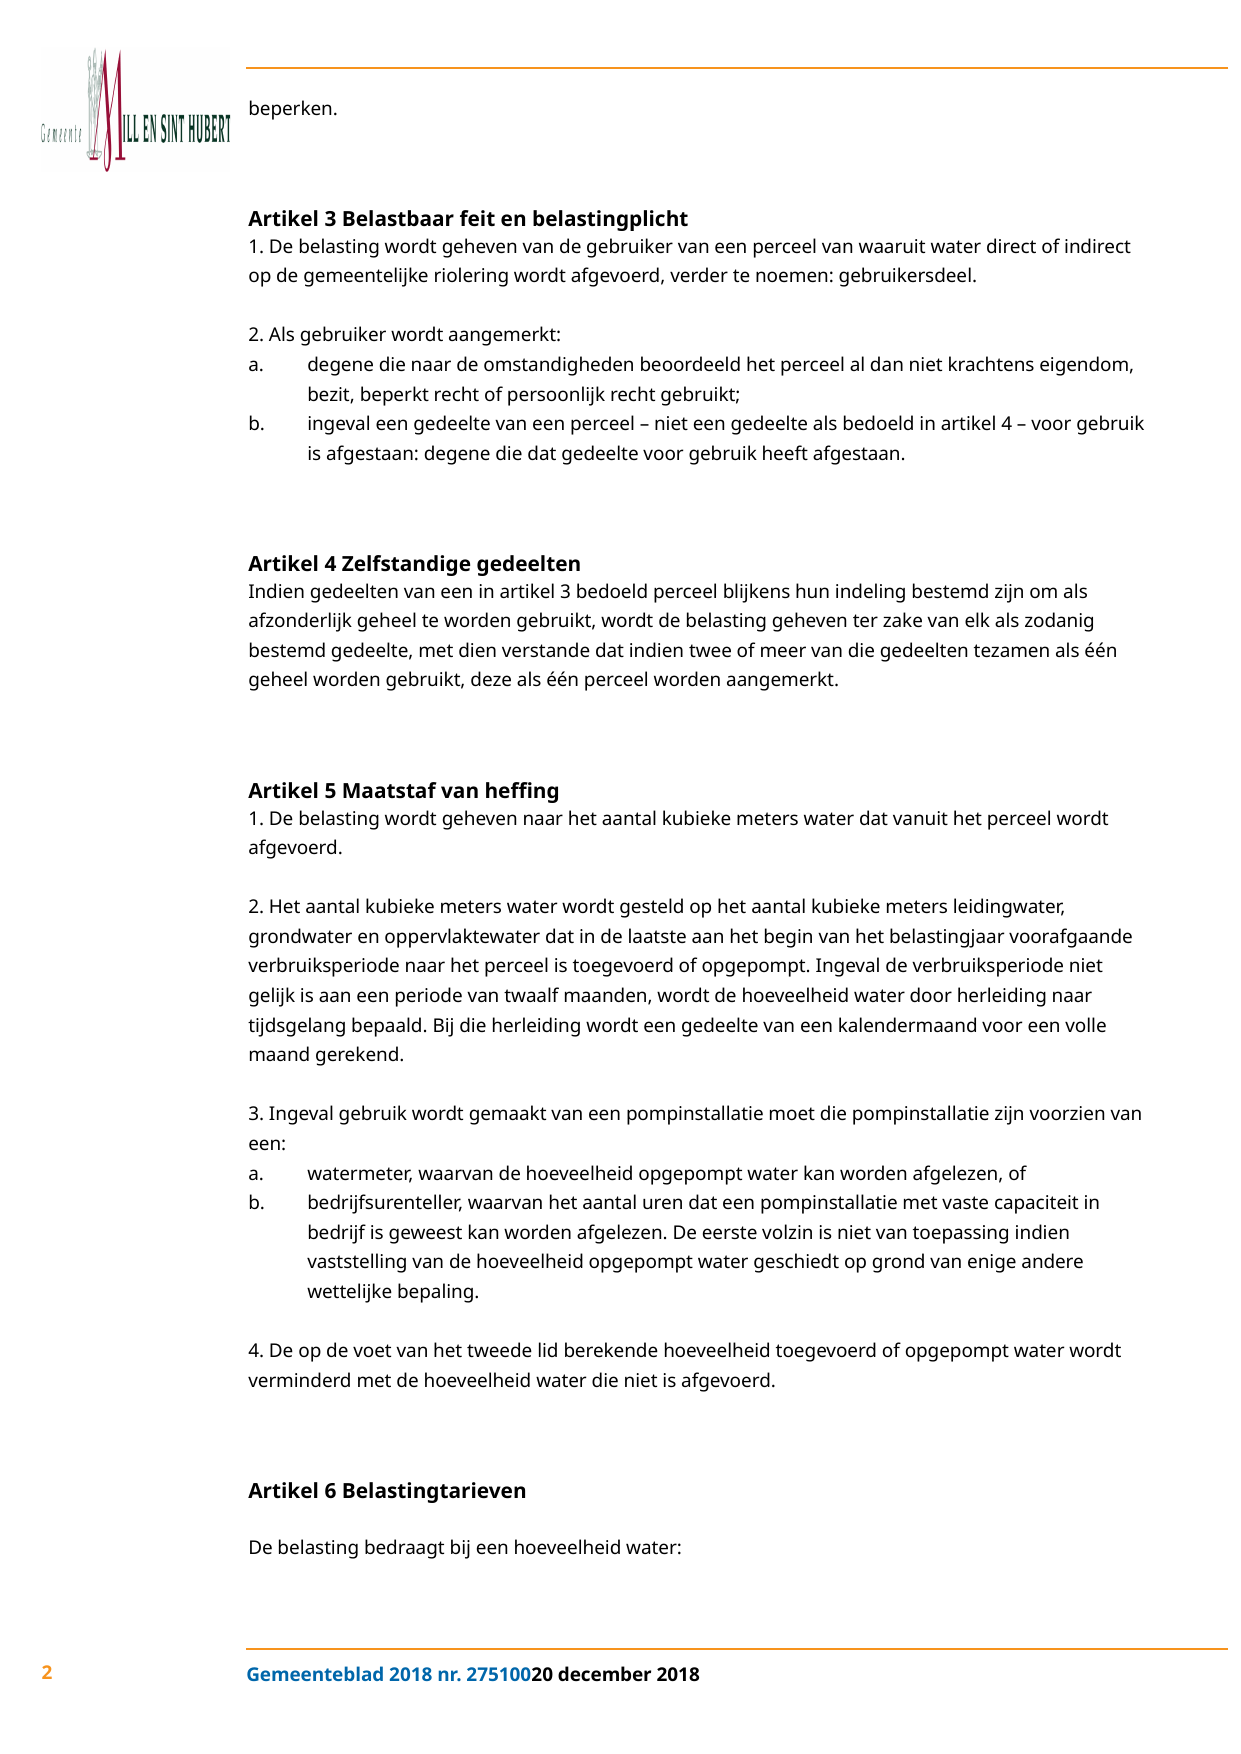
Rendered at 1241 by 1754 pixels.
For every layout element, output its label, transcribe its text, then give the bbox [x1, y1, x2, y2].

list ingeval een gedeelte van een perceel – niet een gedeelte als bedoeld in artikel 4 – voor gebruik is afgestaan: degene die dat gedeelte voor gebruik heeft afgestaan. [248, 410, 1152, 466]
text Indien gedeelten van een in artikel 3 bedoeld perceel blijkens hun indeling bestemd zijn om als afzonderlijk geheel te worden gebruikt, wordt de belasting geheven ter zake van elk als zodanig bestemd gedeelte, met dien verstande dat indien twee of meer van die gedeelten tezamen als één geheel worden gebruikt, deze als één perceel worden aangemerkt. [248, 578, 1152, 692]
picture [41, 47, 231, 172]
list watermeter, waarvan de hoeveelheid opgepompt water kan worden afgelezen, of [248, 1160, 1152, 1185]
text 2. Het aantal kubieke meters water wordt gesteld op het aantal kubieke meters leidingwater, grondwater en oppervlaktewater dat in de laatste aan het begin van het belastingjaar voorafgaande verbruiksperiode naar het perceel is toegevoerd of opgepompt. Ingeval de verbruiksperiode niet gelijk is aan een periode van twaalf maanden, wordt de hoeveelheid water door herleiding naar tijdsgelang bepaald. Bij die herleiding wordt een gedeelte van een kalendermaand voor een volle maand gerekend. [248, 893, 1152, 1067]
text Artikel 5 Maatstaf van heffing [248, 776, 1152, 805]
text 1. De belasting wordt geheven van de gebruiker van een perceel van waaruit water direct of indirect op de gemeentelijke riolering wordt afgevoerd, verder te noemen: gebruikersdeel. [248, 233, 1152, 288]
text 3. Ingeval gebruik wordt gemaakt van een pompinstallatie moet die pompinstallatie zijn voorzien van een: [248, 1101, 1152, 1156]
text De belasting bedraagt bij een hoeveelheid water: [248, 1534, 1152, 1560]
text 2. Als gebruiker wordt aangemerkt: [248, 322, 1152, 347]
list bedrijfsurenteller, waarvan het aantal uren dat een pompinstallatie met vaste capaciteit in bedrijf is geweest kan worden afgelezen. De eerste volzin is niet van toepassing indien vaststelling van de hoeveelheid opgepompt water geschiedt op grond van enige andere wettelijke bepaling. [248, 1189, 1152, 1304]
text Artikel 4 Zelfstandige gedeelten [248, 549, 1152, 578]
text Artikel 6 Belastingtarieven [248, 1476, 1152, 1505]
text 4. De op de voet van het tweede lid berekende hoeveelheid toegevoerd of opgepompt water wordt verminderd met de hoeveelheid water die niet is afgevoerd. [248, 1337, 1152, 1392]
text beperken. [248, 95, 1152, 121]
text 1. De belasting wordt geheven naar het aantal kubieke meters water dat vanuit het perceel wordt afgevoerd. [248, 805, 1152, 860]
text Artikel 3 Belastbaar feit en belastingplicht [248, 204, 1152, 233]
list degene die naar de omstandigheden beoordeeld het perceel al dan niet krachtens eigendom, bezit, beperkt recht of persoonlijk recht gebruikt; [248, 351, 1152, 406]
